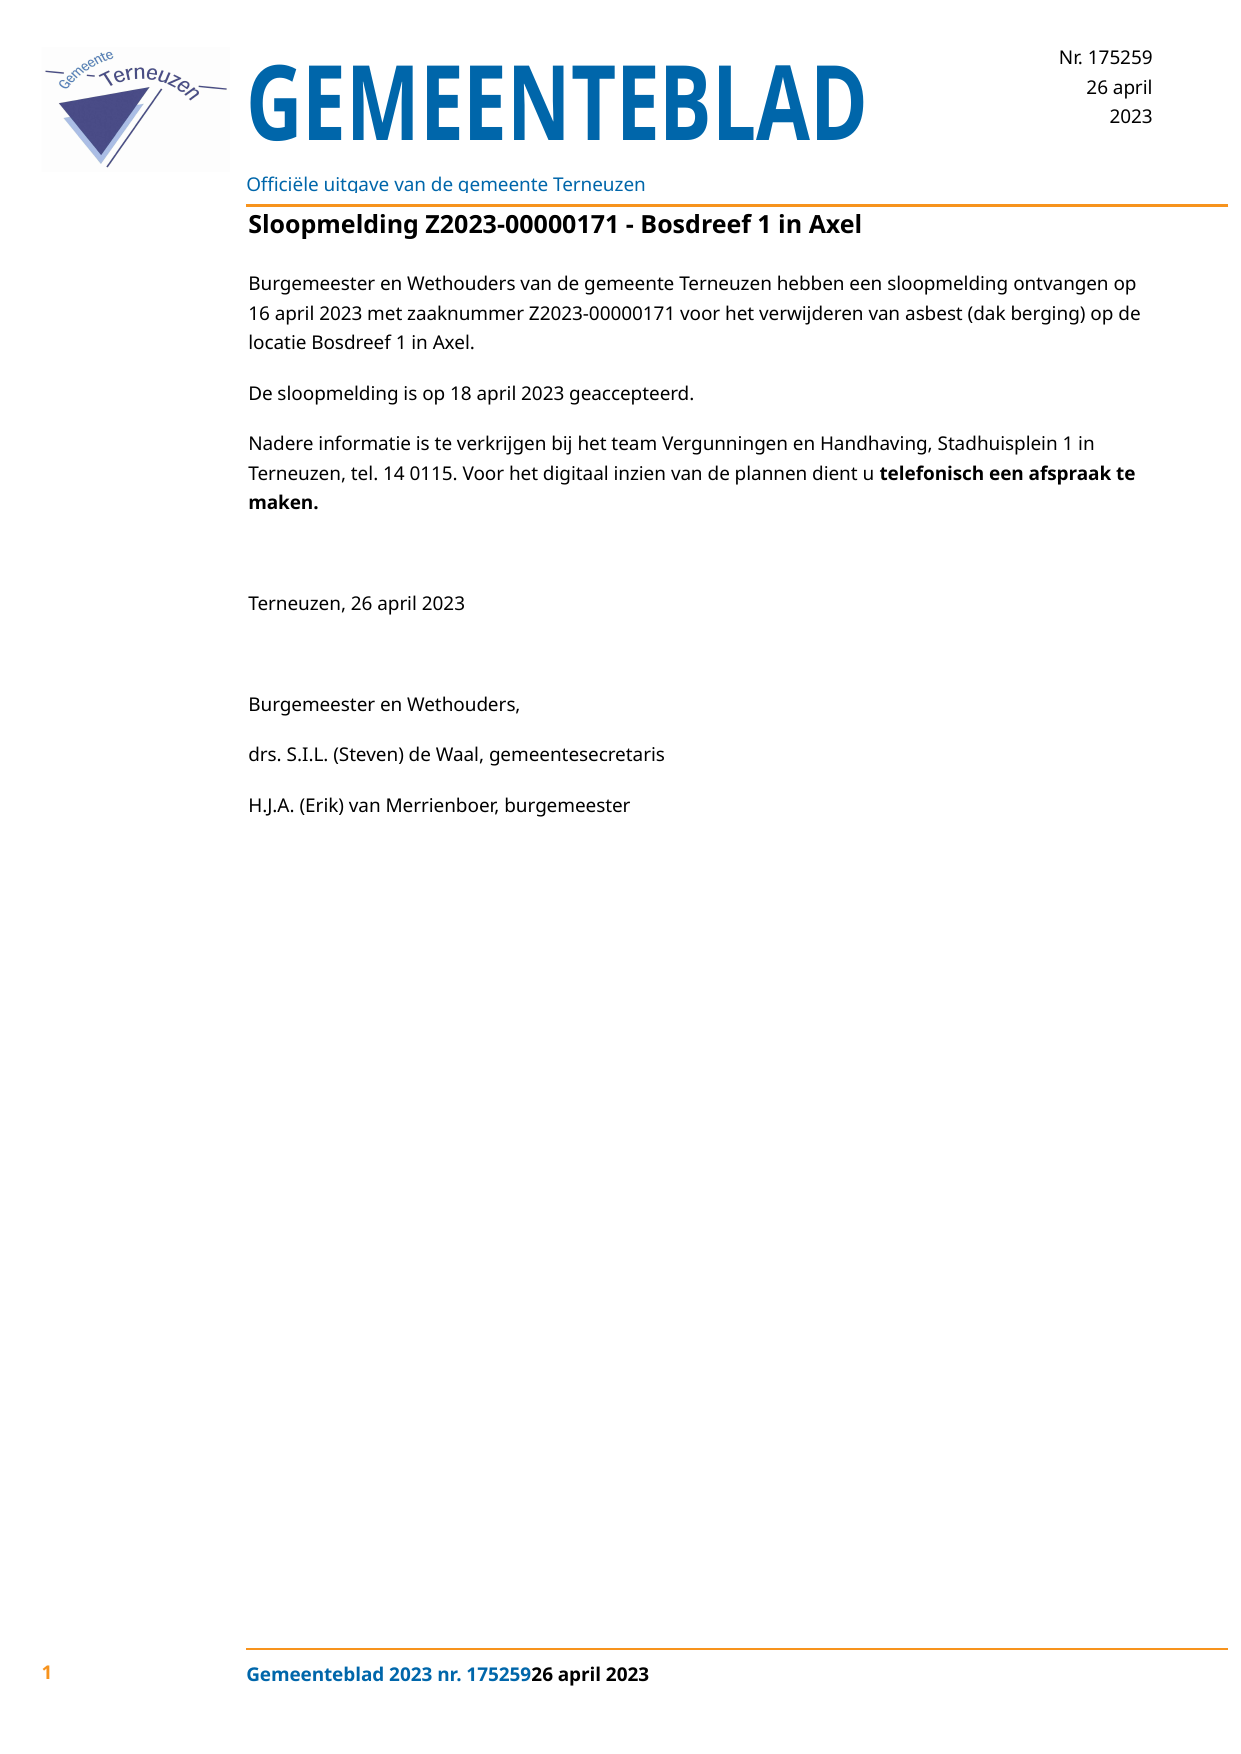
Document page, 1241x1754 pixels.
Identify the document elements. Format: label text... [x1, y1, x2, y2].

text Nadere informatie is te verkrijgen bij het team Vergunningen en Handhaving, Stadhuisplein 1 in Terneuzen, tel. 14 0115. Voor het digitaal inzien van de plannen dient u telefonisch een afspraak te maken. [248, 430, 1152, 515]
picture [41, 47, 231, 172]
text drs. S.I.L. (Steven) de Waal, gemeentesecretaris [248, 742, 1152, 767]
text De sloopmelding is op 18 april 2023 geaccepteerd. [248, 380, 1152, 406]
text Terneuzen, 26 april 2023 [248, 590, 1152, 616]
text H.J.A. (Erik) van Merrienboer, burgemeester [248, 792, 1152, 818]
text Burgemeester en Wethouders van de gemeente Terneuzen hebben een sloopmelding ontvangen op 16 april 2023 met zaaknummer Z2023-00000171 voor het verwijderen van asbest (dak berging) op de locatie Bosdreef 1 in Axel. [248, 270, 1152, 355]
text Sloopmelding Z2023-00000171 - Bosdreef 1 in Axel [248, 207, 1152, 241]
text Burgemeester en Wethouders, [248, 691, 1152, 717]
